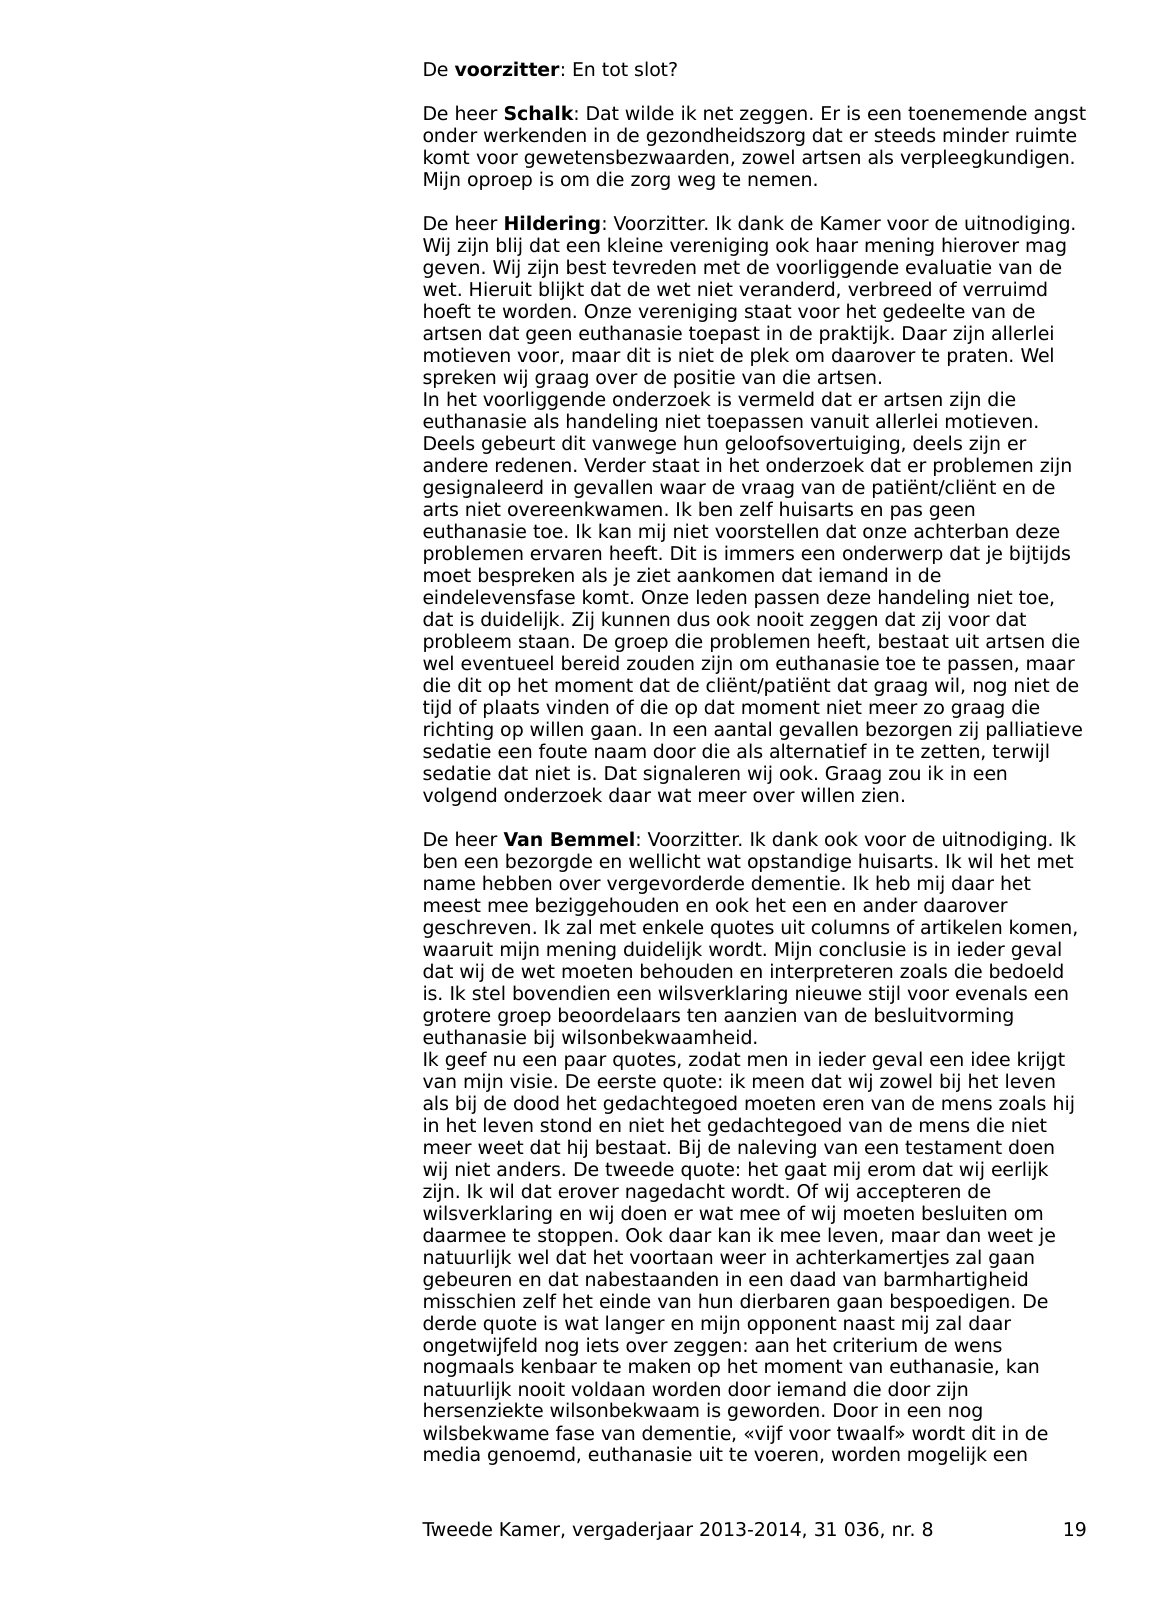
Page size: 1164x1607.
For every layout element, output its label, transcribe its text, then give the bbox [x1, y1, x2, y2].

text De heer Schalk: Dat wilde ik net zeggen. Er is een toenemende angst onder werkenden in de gezondheidszorg dat er steeds minder ruimte komt voor gewetensbezwaarden, zowel artsen als verpleegkundigen. Mijn oproep is om die zorg weg te nemen. [422, 103, 1087, 191]
text De voorzitter: En tot slot? [422, 59, 1087, 81]
text De heer Hildering: Voorzitter. Ik dank de Kamer voor de uitnodiging. Wij zijn blij dat een kleine vereniging ook haar mening hierover mag geven. Wij zijn best tevreden met de voorliggende evaluatie van de wet. Hieruit blijkt dat de wet niet veranderd, verbreed of verruimd hoeft te worden. Onze vereniging staat voor het gedeelte van de artsen dat geen euthanasie toepast in de praktijk. Daar zijn allerlei motieven voor, maar dit is niet de plek om daarover te praten. Wel spreken wij graag over de positie van die artsen. [422, 213, 1087, 389]
text In het voorliggende onderzoek is vermeld dat er artsen zijn die euthanasie als handeling niet toepassen vanuit allerlei motieven. Deels gebeurt dit vanwege hun geloofsovertuiging, deels zijn er andere redenen. Verder staat in het onderzoek dat er problemen zijn gesignaleerd in gevallen waar de vraag van de patiënt/cliënt en de arts niet overeenkwamen. Ik ben zelf huisarts en pas geen euthanasie toe. Ik kan mij niet voorstellen dat onze achterban deze problemen ervaren heeft. Dit is immers een onderwerp dat je bijtijds moet bespreken als je ziet aankomen dat iemand in de eindelevensfase komt. Onze leden passen deze handeling niet toe, dat is duidelijk. Zij kunnen dus ook nooit zeggen dat zij voor dat probleem staan. De groep die problemen heeft, bestaat uit artsen die wel eventueel bereid zouden zijn om euthanasie toe te passen, maar die dit op het moment dat de cliënt/patiënt dat graag wil, nog niet de tijd of plaats vinden of die op dat moment niet meer zo graag die richting op willen gaan. In een aantal gevallen bezorgen zij palliatieve sedatie een foute naam door die als alternatief in te zetten, terwijl sedatie dat niet is. Dat signaleren wij ook. Graag zou ik in een volgend onderzoek daar wat meer over willen zien. [422, 389, 1087, 807]
text Ik geef nu een paar quotes, zodat men in ieder geval een idee krijgt van mijn visie. De eerste quote: ik meen dat wij zowel bij het leven als bij de dood het gedachtegoed moeten eren van de mens zoals hij in het leven stond en niet het gedachtegoed van de mens die niet meer weet dat hij bestaat. Bij de naleving van een testament doen wij niet anders. De tweede quote: het gaat mij erom dat wij eerlijk zijn. Ik wil dat erover nagedacht wordt. Of wij accepteren de wilsverklaring en wij doen er wat mee of wij moeten besluiten om daarmee te stoppen. Ook daar kan ik mee leven, maar dan weet je natuurlijk wel dat het voortaan weer in achterkamertjes zal gaan gebeuren en dat nabestaanden in een daad van barmhartigheid misschien zelf het einde van hun dierbaren gaan bespoedigen. De derde quote is wat langer en mijn opponent naast mij zal daar ongetwijfeld nog iets over zeggen: aan het criterium de wens nogmaals kenbaar te maken op het moment van euthanasie, kan natuurlijk nooit voldaan worden door iemand die door zijn hersenziekte wilsonbekwaam is geworden. Door in een nog wilsbekwame fase van dementie, «vijf voor twaalf» wordt dit in de media genoemd, euthanasie uit te voeren, worden mogelijk een [422, 1049, 1087, 1466]
text De heer Van Bemmel: Voorzitter. Ik dank ook voor de uitnodiging. Ik ben een bezorgde en wellicht wat opstandige huisarts. Ik wil het met name hebben over vergevorderde dementie. Ik heb mij daar het meest mee beziggehouden en ook het een en ander daarover geschreven. Ik zal met enkele quotes uit columns of artikelen komen, waaruit mijn mening duidelijk wordt. Mijn conclusie is in ieder geval dat wij de wet moeten behouden en interpreteren zoals die bedoeld is. Ik stel bovendien een wilsverklaring nieuwe stijl voor evenals een grotere groep beoordelaars ten aanzien van de besluitvorming euthanasie bij wilsonbekwaamheid. [422, 829, 1087, 1049]
